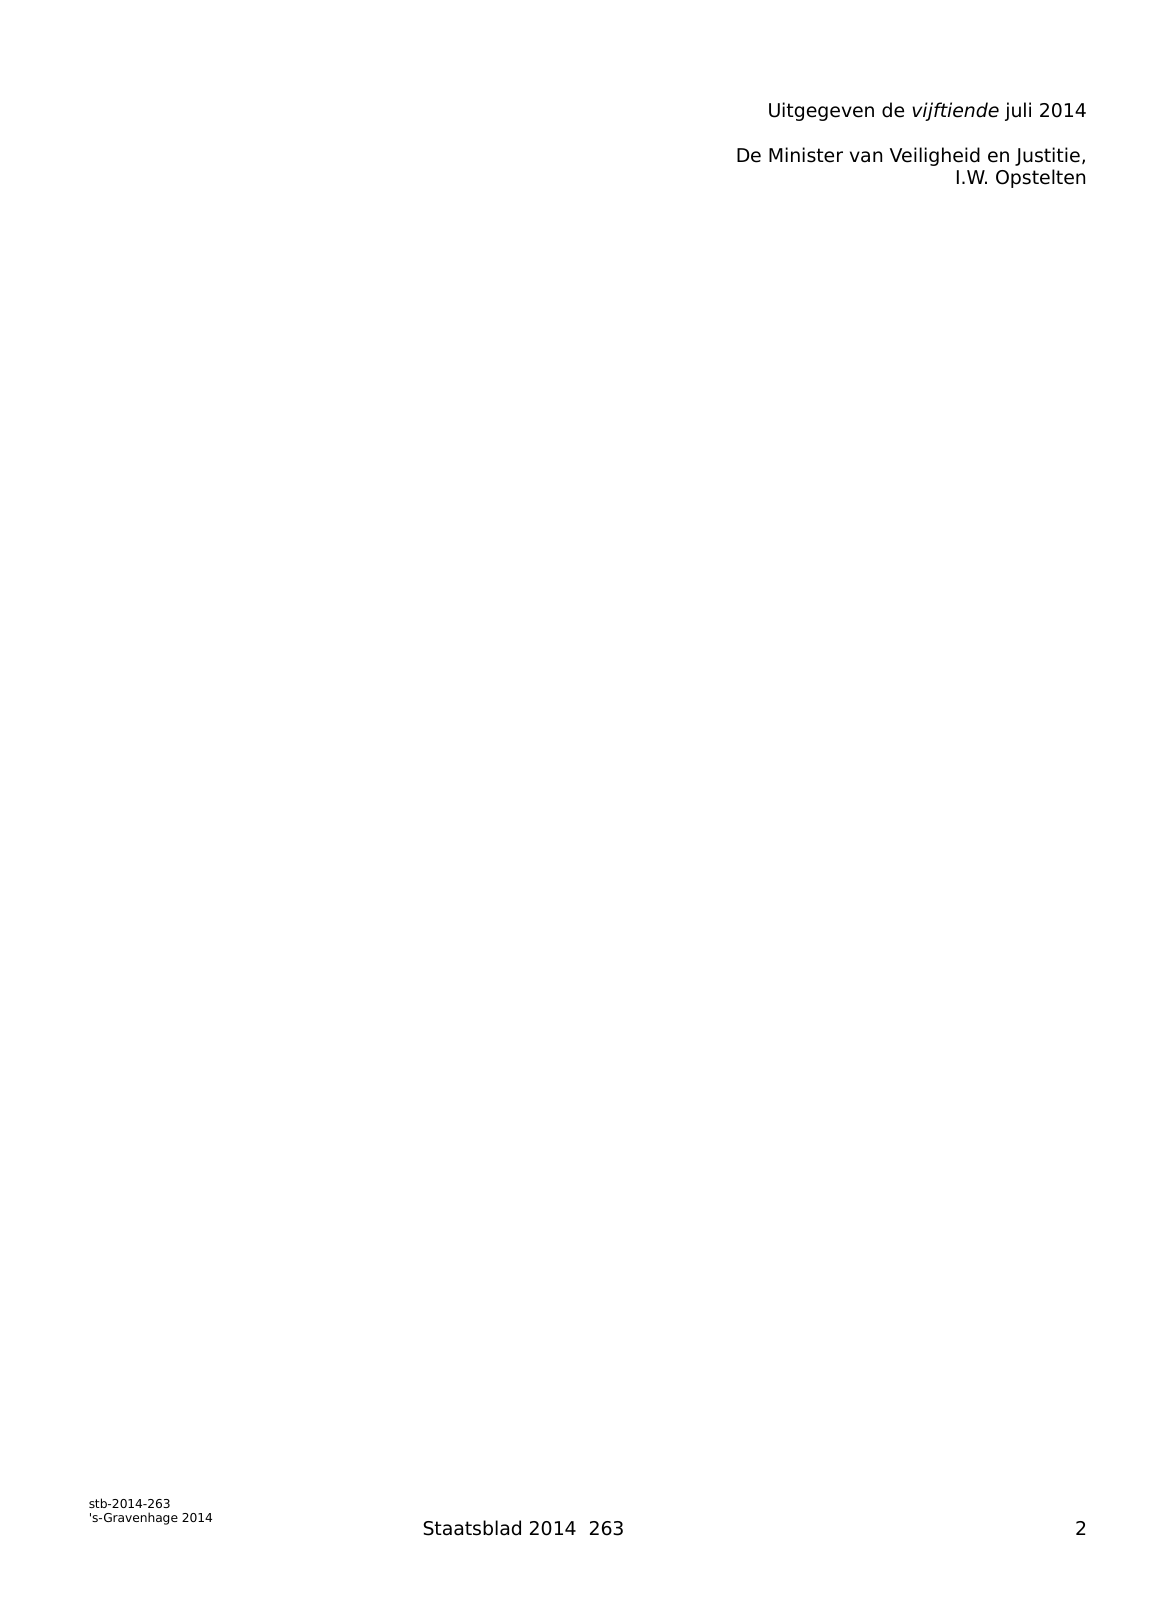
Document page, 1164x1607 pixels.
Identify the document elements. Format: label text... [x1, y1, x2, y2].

text Uitgegeven de vijftiende juli 2014 [422, 100, 1087, 122]
text stb-2014-263 [88, 1497, 323, 1511]
text 's-Gravenhage 2014 [88, 1511, 323, 1525]
text De Minister van Veiligheid en Justitie, I.W. Opstelten [422, 144, 1087, 188]
